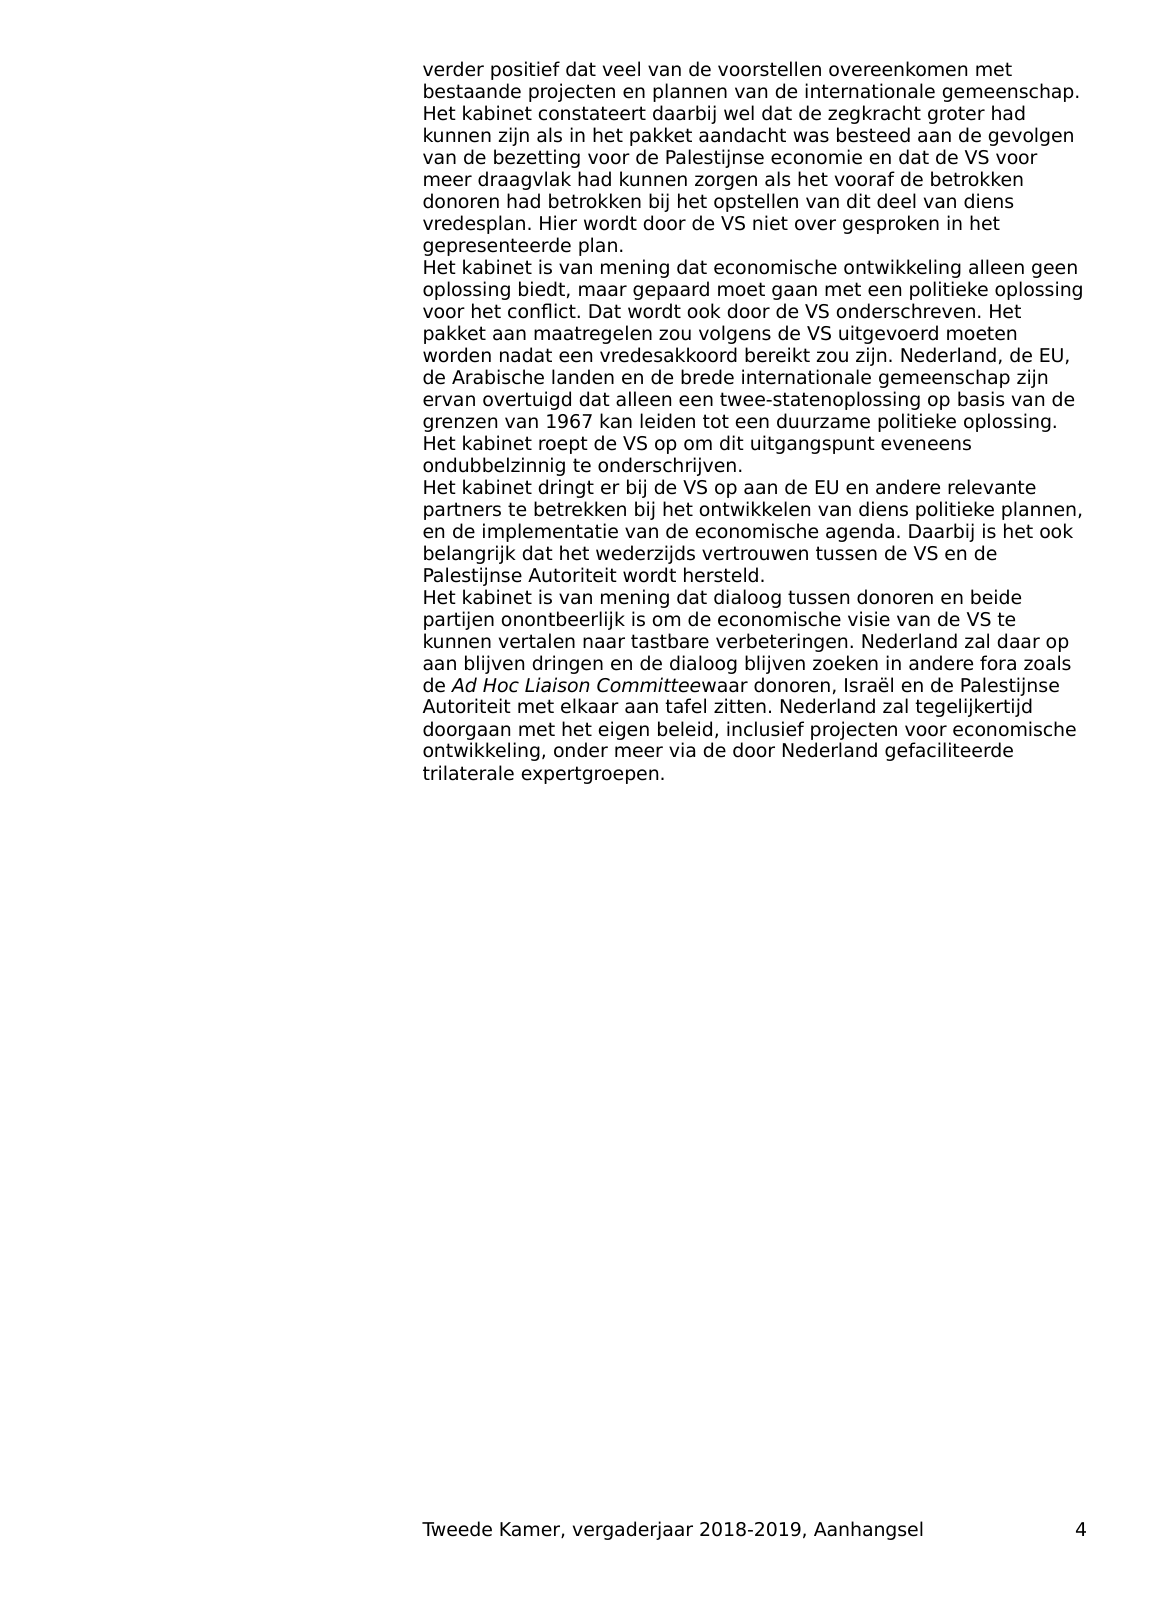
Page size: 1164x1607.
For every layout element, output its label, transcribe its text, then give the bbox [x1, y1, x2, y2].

text verder positief dat veel van de voorstellen overeenkomen met bestaande projecten en plannen van de internationale gemeenschap. Het kabinet constateert daarbij wel dat de zegkracht groter had kunnen zijn als in het pakket aandacht was besteed aan de gevolgen van de bezetting voor de Palestijnse economie en dat de VS voor meer draagvlak had kunnen zorgen als het vooraf de betrokken donoren had betrokken bij het opstellen van dit deel van diens vredesplan. Hier wordt door de VS niet over gesproken in het gepresenteerde plan. [422, 59, 1087, 257]
text Het kabinet is van mening dat dialoog tussen donoren en beide partijen onontbeerlijk is om de economische visie van de VS te kunnen vertalen naar tastbare verbeteringen. Nederland zal daar op aan blijven dringen en de dialoog blijven zoeken in andere fora zoals de Ad Hoc Liaison Committeewaar donoren, Israël en de Palestijnse Autoriteit met elkaar aan tafel zitten. Nederland zal tegelijkertijd doorgaan met het eigen beleid, inclusief projecten voor economische ontwikkeling, onder meer via de door Nederland gefaciliteerde trilaterale expertgroepen. [422, 587, 1087, 784]
text Het kabinet dringt er bij de VS op aan de EU en andere relevante partners te betrekken bij het ontwikkelen van diens politieke plannen, en de implementatie van de economische agenda. Daarbij is het ook belangrijk dat het wederzijds vertrouwen tussen de VS en de Palestijnse Autoriteit wordt hersteld. [422, 477, 1087, 587]
text Het kabinet is van mening dat economische ontwikkeling alleen geen oplossing biedt, maar gepaard moet gaan met een politieke oplossing voor het conflict. Dat wordt ook door de VS onderschreven. Het pakket aan maatregelen zou volgens de VS uitgevoerd moeten worden nadat een vredesakkoord bereikt zou zijn. Nederland, de EU, de Arabische landen en de brede internationale gemeenschap zijn ervan overtuigd dat alleen een twee-statenoplossing op basis van de grenzen van 1967 kan leiden tot een duurzame politieke oplossing. Het kabinet roept de VS op om dit uitgangspunt eveneens ondubbelzinnig te onderschrijven. [422, 257, 1087, 477]
